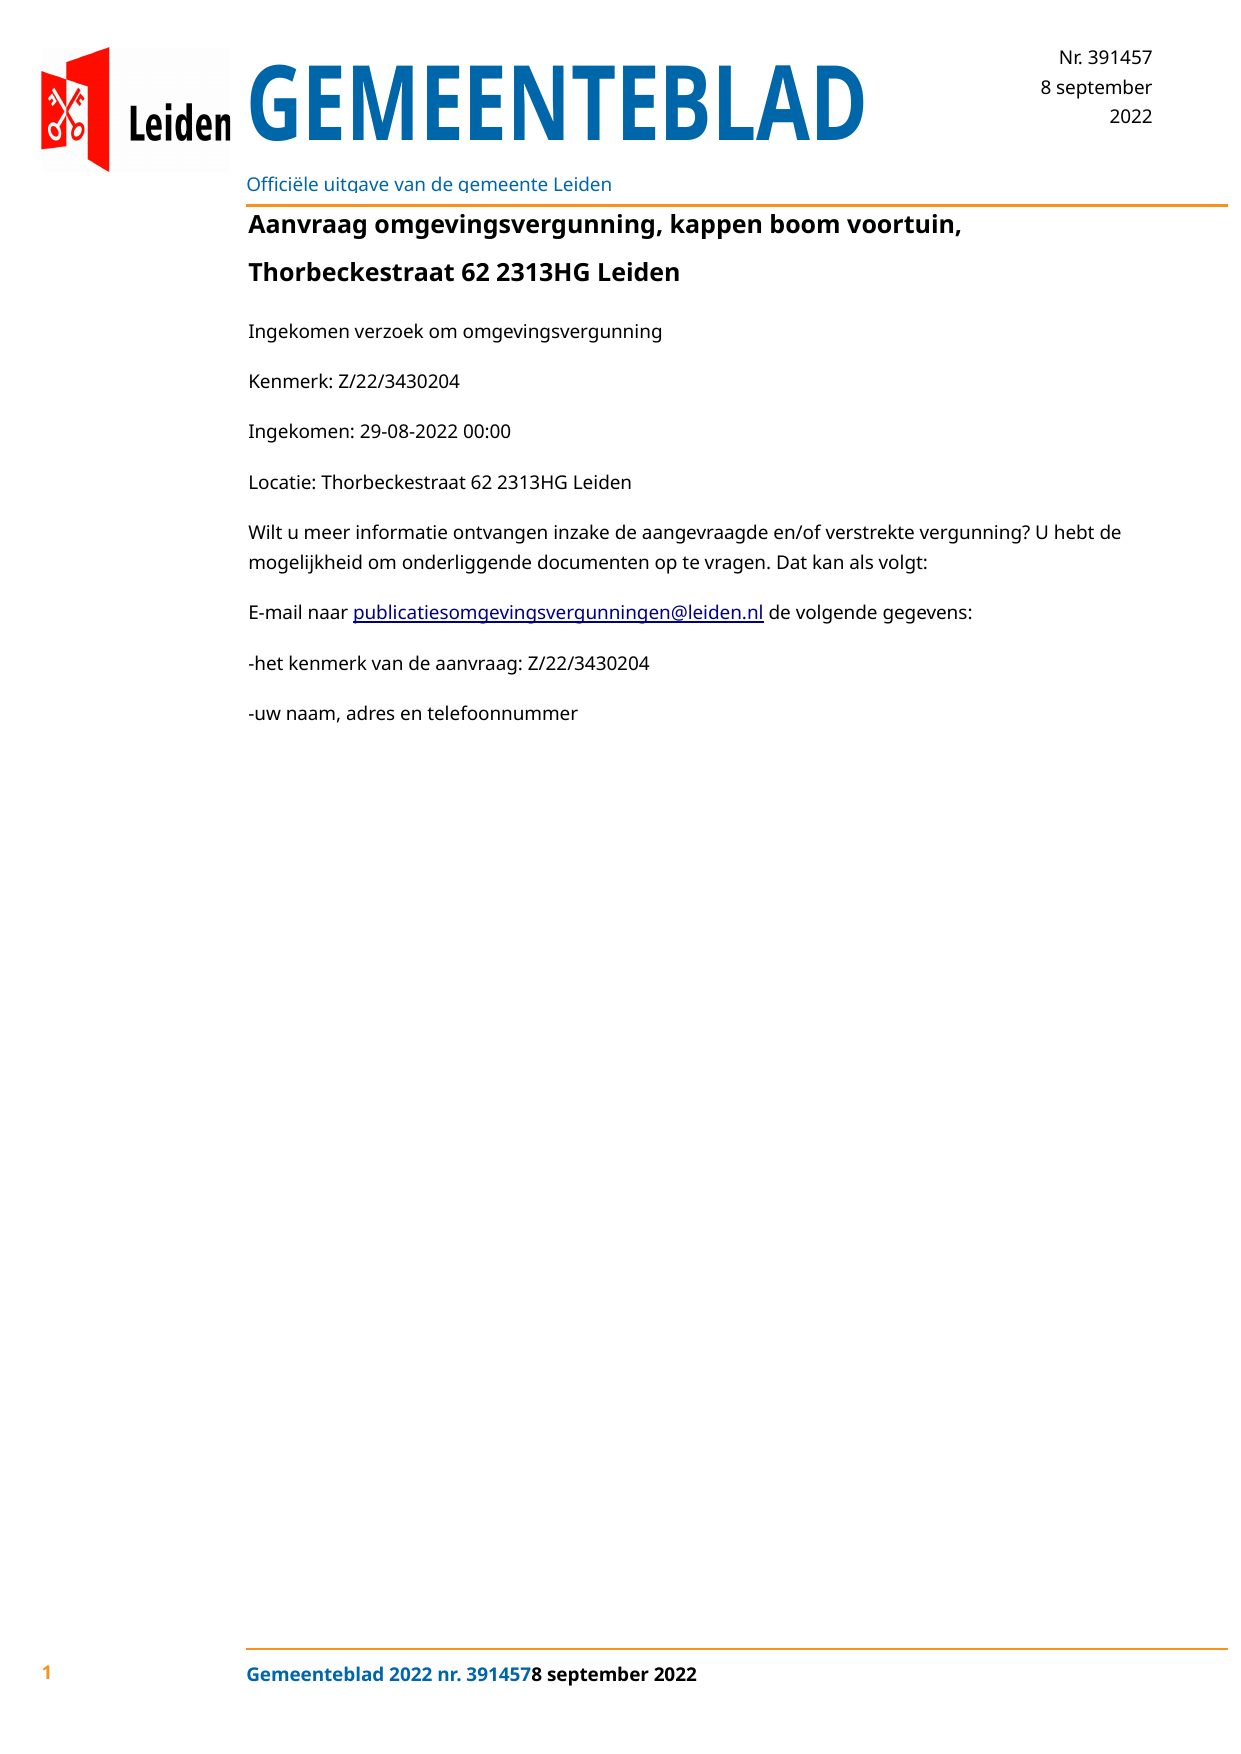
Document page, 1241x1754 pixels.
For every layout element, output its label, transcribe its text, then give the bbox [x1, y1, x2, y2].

text Aanvraag omgevingsvergunning, kappen boom voortuin, Thorbeckestraat 62 2313HG Leiden [248, 207, 1152, 288]
text Ingekomen: 29-08-2022 00:00 [248, 419, 1152, 444]
text Wilt u meer informatie ontvangen inzake de aangevraagde en/of verstrekte vergunning? U hebt de mogelijkheid om onderliggende documenten op te vragen. Dat kan als volgt: [248, 519, 1152, 575]
text -uw naam, adres en telefoonnummer [248, 700, 1152, 726]
text -het kenmerk van de aanvraag: Z/22/3430204 [248, 650, 1152, 676]
text Locatie: Thorbeckestraat 62 2313HG Leiden [248, 469, 1152, 495]
text Kenmerk: Z/22/3430204 [248, 368, 1152, 394]
text E-mail naar publicatiesomgevingsvergunningen@leiden.nl de volgende gegevens: [248, 599, 1152, 625]
text Ingekomen verzoek om omgevingsvergunning [248, 318, 1152, 344]
picture [41, 47, 231, 172]
